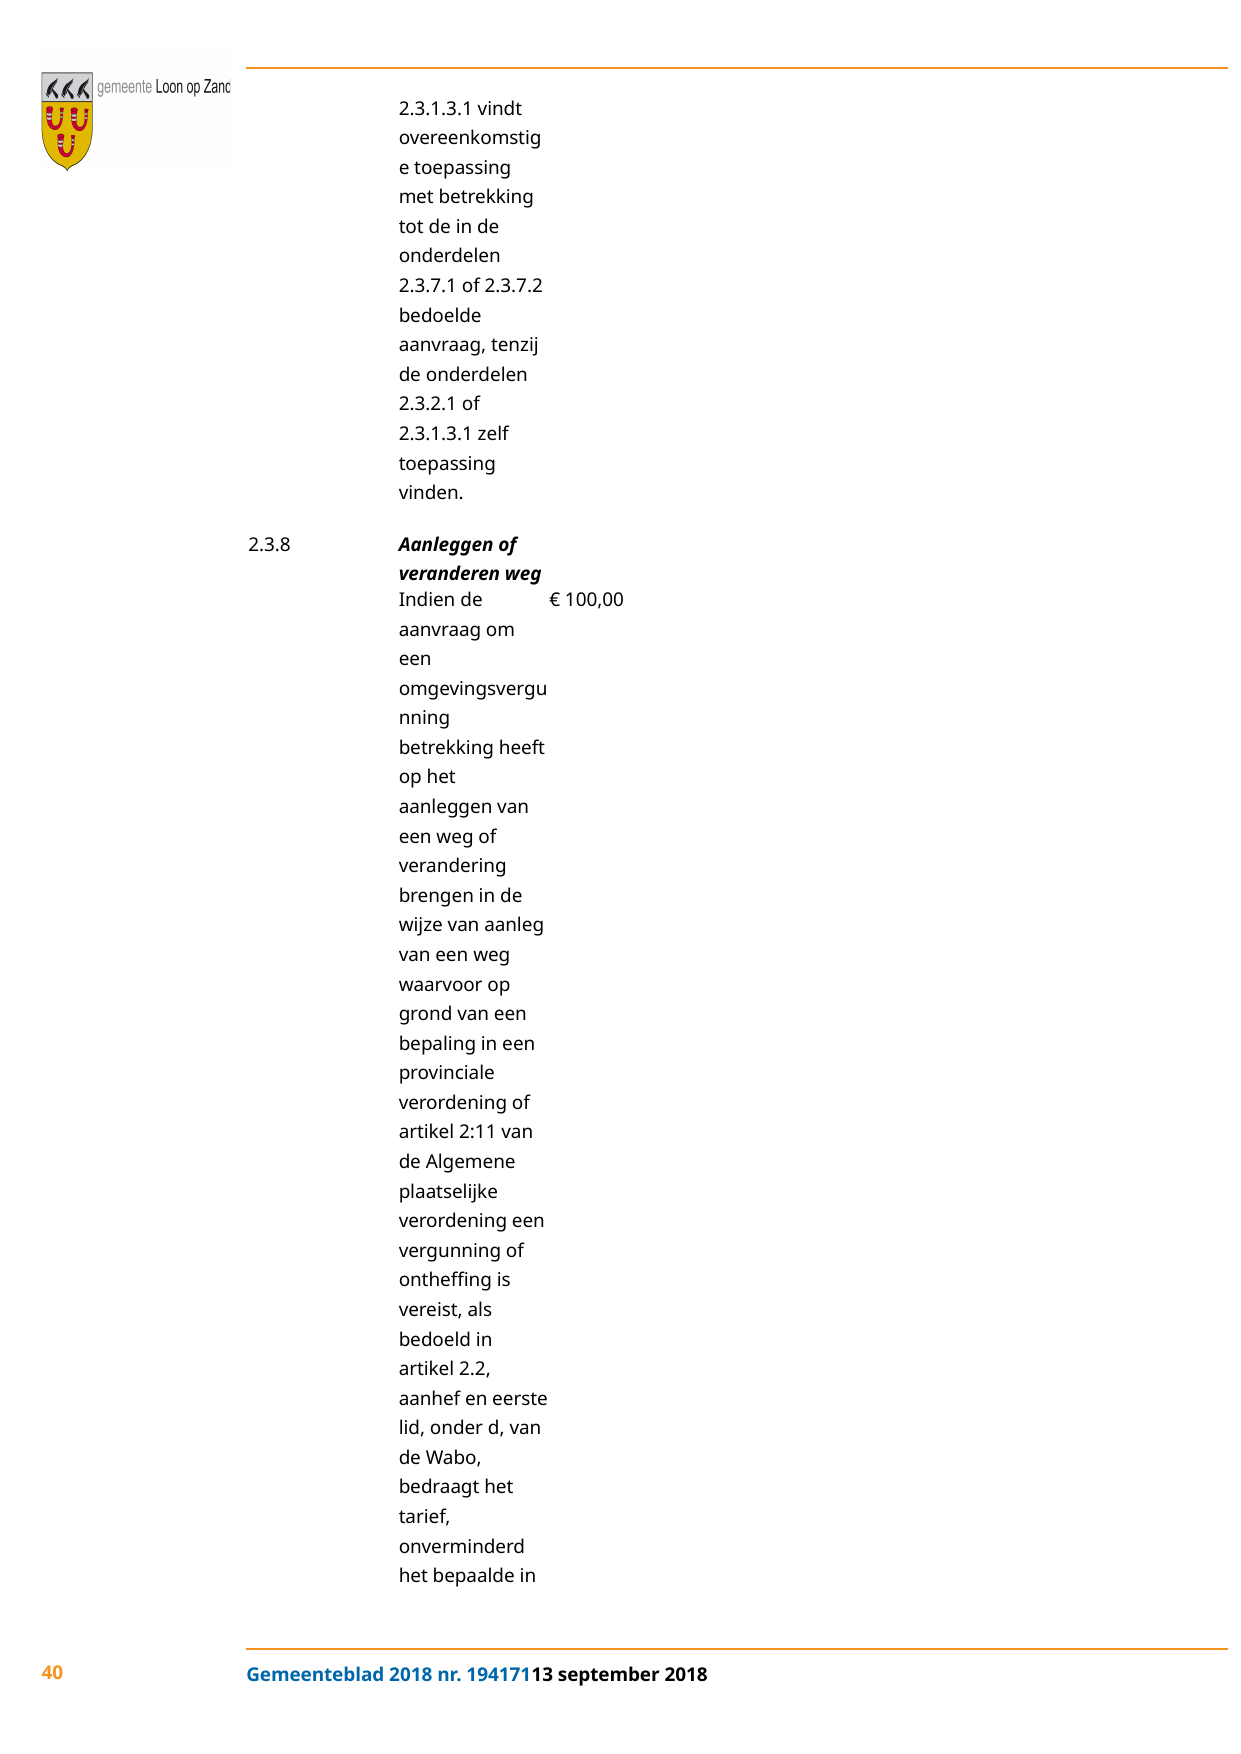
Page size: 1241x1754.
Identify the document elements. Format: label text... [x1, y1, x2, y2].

table_cell € 100,00 [549, 586, 700, 1588]
table_cell Indien de aanvraag om een omgevingsvergunning betrekking heeft op het aanleggen van een weg of verandering brengen in de wijze van aanleg van een weg waarvoor op grond van een bepaling in een provinciale verordening of artikel 2:11 van de Algemene plaatselijke verordening een vergunning of ontheffing is vereist, als bedoeld in artikel 2.2, aanhef en eerste lid, onder d, van de Wabo, bedraagt het tarief, onverminderd het bepaalde in [399, 586, 549, 1588]
table_cell [549, 531, 700, 586]
table_cell Aanleggen of veranderen weg [399, 531, 549, 586]
table_cell [248, 586, 398, 1588]
table_cell [549, 505, 700, 531]
picture [41, 47, 231, 172]
table_cell 2.3.1.3.1 vindt overeenkomstige toepassing met betrekking tot de in de onderdelen 2.3.7.1 of 2.3.7.2 bedoelde aanvraag, tenzij de onderdelen 2.3.2.1 of 2.3.1.3.1 zelf toepassing vinden. [399, 95, 549, 505]
table_cell [248, 505, 398, 531]
table_cell [549, 95, 700, 505]
table_cell [399, 505, 549, 531]
table_cell 2.3.8 [248, 531, 398, 586]
table_cell [248, 95, 398, 505]
